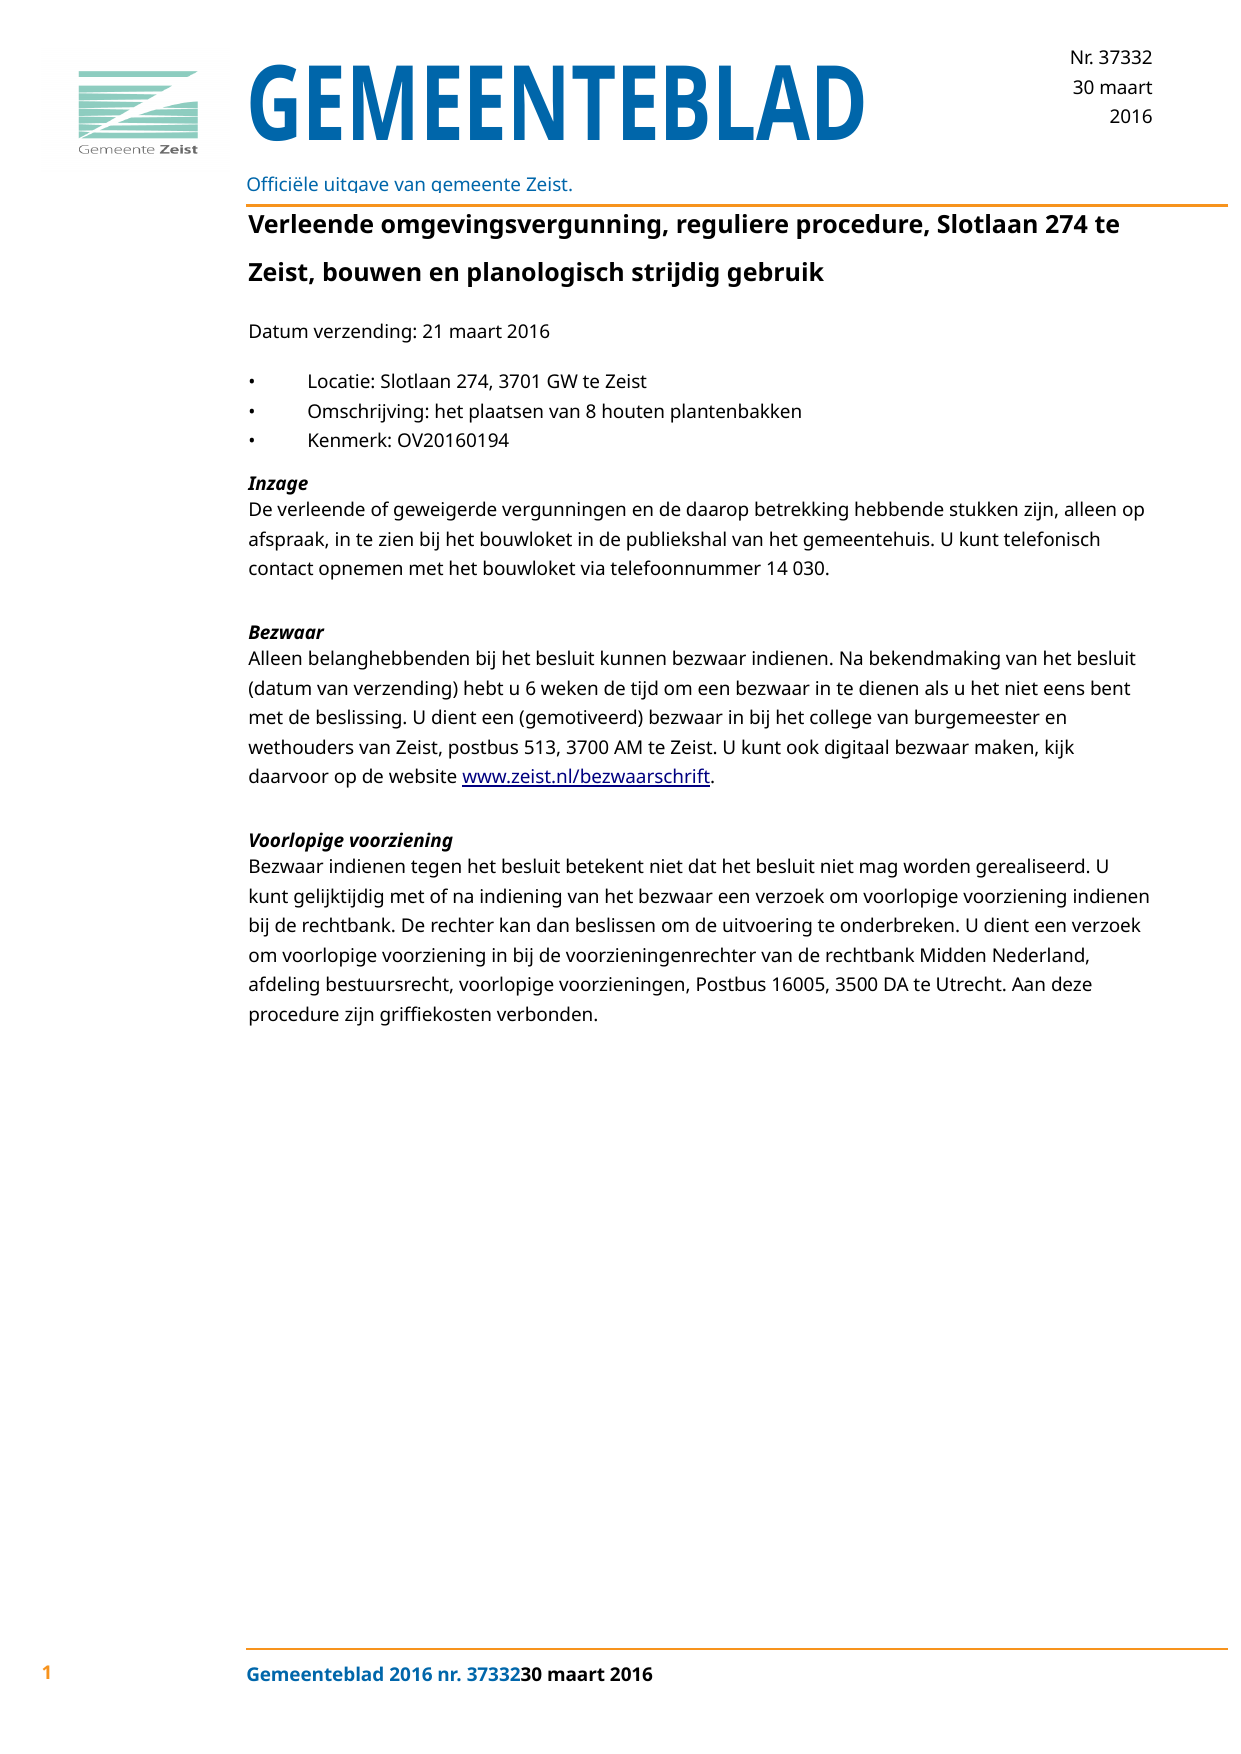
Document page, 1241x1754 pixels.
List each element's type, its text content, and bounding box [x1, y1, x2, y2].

text Voorlopige voorziening [248, 827, 1152, 853]
list Locatie: Slotlaan 274, 3701 GW te Zeist [248, 368, 1152, 394]
text Verleende omgevingsvergunning, reguliere procedure, Slotlaan 274 te Zeist, bouwen en planologisch strijdig gebruik [248, 207, 1152, 288]
text Inzage [248, 471, 1152, 496]
text De verleende of geweigerde vergunningen en de daarop betrekking hebbende stukken zijn, alleen op afspraak, in te zien bij het bouwloket in de publiekshal van het gemeentehuis. U kunt telefonisch contact opnemen met het bouwloket via telefoonnummer 14 030. [248, 496, 1152, 581]
picture [41, 47, 231, 172]
text Bezwaar indienen tegen het besluit betekent niet dat het besluit niet mag worden gerealiseerd. U kunt gelijktijdig met of na indiening van het bezwaar een verzoek om voorlopige voorziening indienen bij de rechtbank. De rechter kan dan beslissen om de uitvoering te onderbreken. U dient een verzoek om voorlopige voorziening in bij de voorzieningenrechter van de rechtbank Midden Nederland, afdeling bestuursrecht, voorlopige voorzieningen, Postbus 16005, 3500 DA te Utrecht. Aan deze procedure zijn griffiekosten verbonden. [248, 853, 1152, 1027]
text Alleen belanghebbenden bij het besluit kunnen bezwaar indienen. Na bekendmaking van het besluit (datum van verzending) hebt u 6 weken de tijd om een bezwaar in te dienen als u het niet eens bent met de beslissing. U dient een (gemotiveerd) bezwaar in bij het college van burgemeester en wethouders van Zeist, postbus 513, 3700 AM te Zeist. U kunt ook digitaal bezwaar maken, kijk daarvoor op de website www.zeist.nl/bezwaarschrift. [248, 645, 1152, 789]
list Kenmerk: OV20160194 [248, 427, 1152, 453]
text Bezwaar [248, 619, 1152, 645]
text Datum verzending: 21 maart 2016 [248, 318, 1152, 344]
list Omschrijving: het plaatsen van 8 houten plantenbakken [248, 398, 1152, 424]
